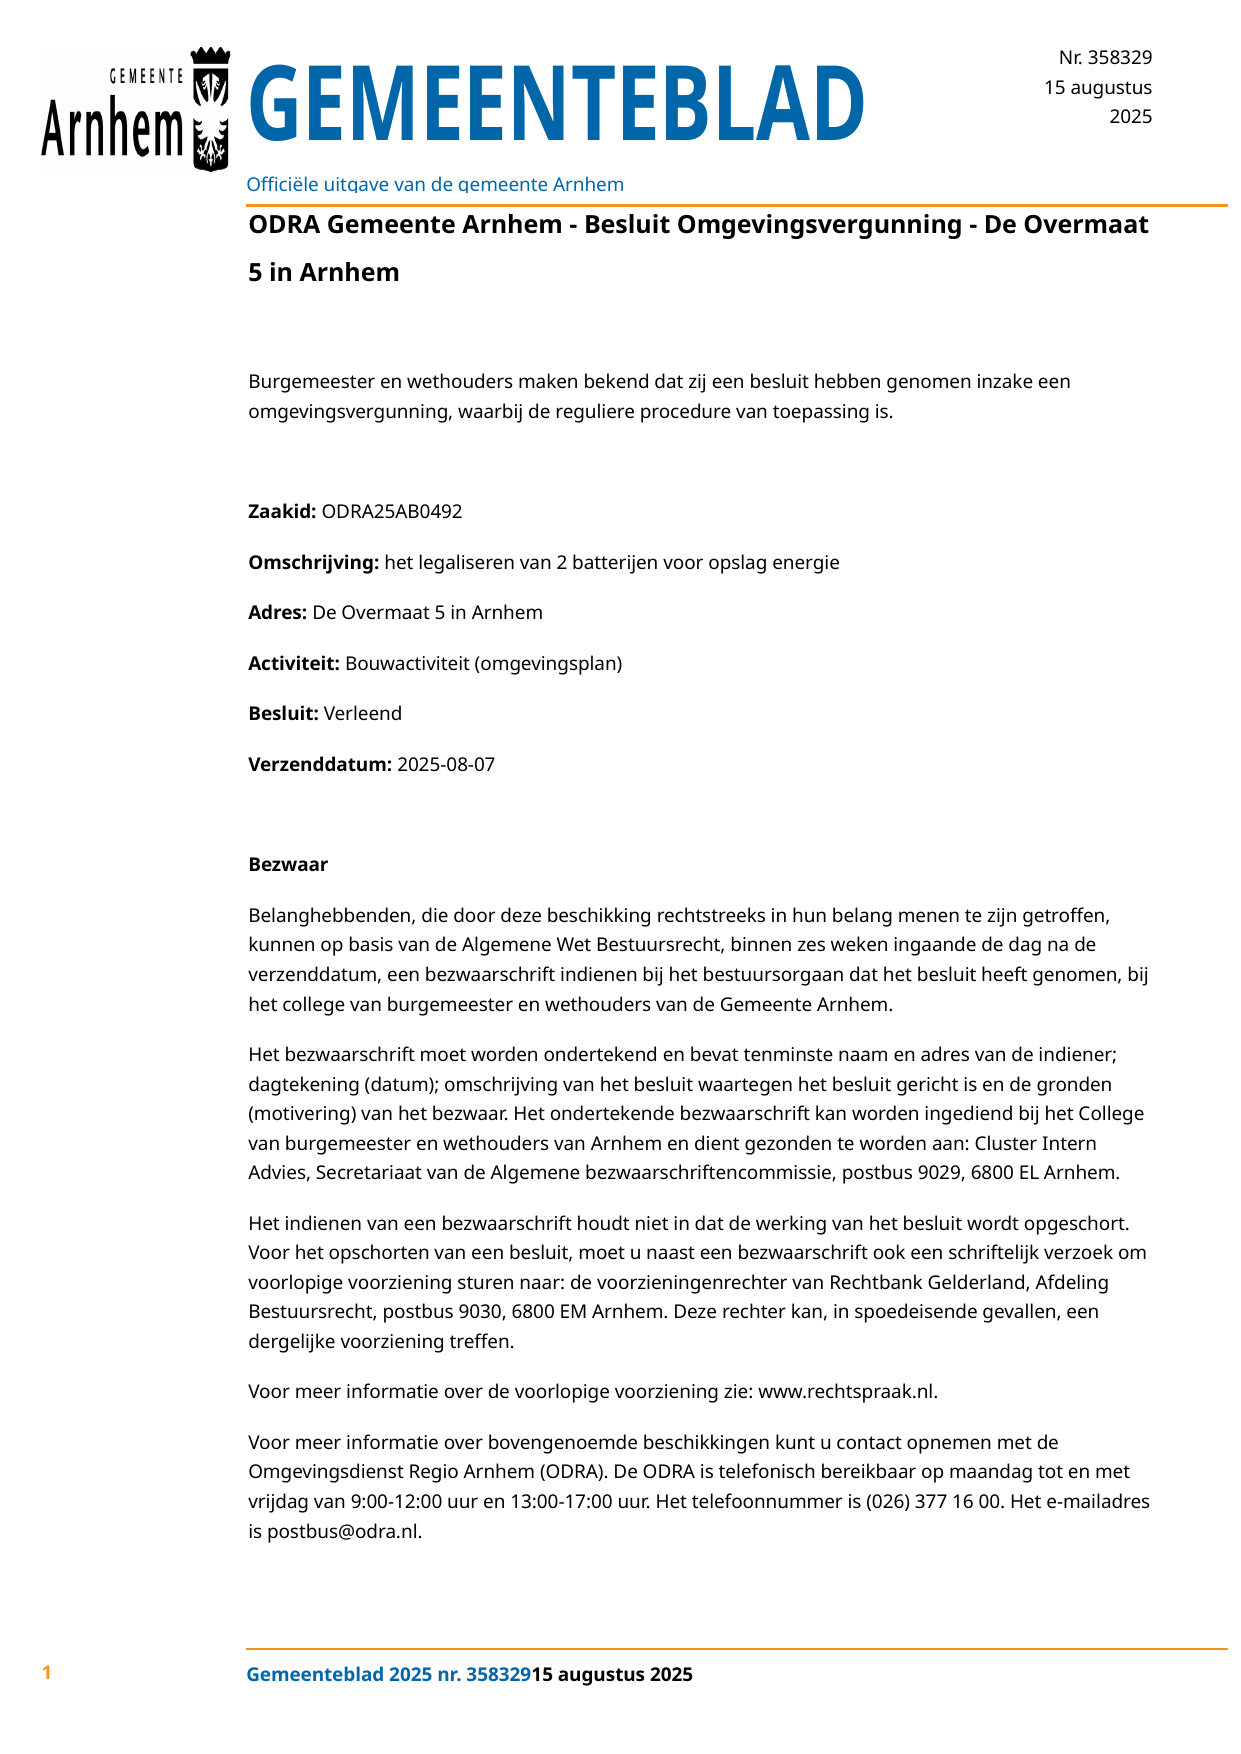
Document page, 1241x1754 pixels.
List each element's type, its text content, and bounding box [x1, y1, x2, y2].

text Het indienen van een bezwaarschrift houdt niet in dat de werking van het besluit wordt opgeschort. Voor het opschorten van een besluit, moet u naast een bezwaarschrift ook een schriftelijk verzoek om voorlopige voorziening sturen naar: de voorzieningenrechter van Rechtbank Gelderland, Afdeling Bestuursrecht, postbus 9030, 6800 EM Arnhem. Deze rechter kan, in spoedeisende gevallen, een dergelijke voorziening treffen. [248, 1210, 1152, 1354]
text Bezwaar [248, 852, 1152, 877]
text Omschrijving: het legaliseren van 2 batterijen voor opslag energie [248, 549, 1152, 575]
picture [41, 47, 231, 172]
text Voor meer informatie over bovengenoemde beschikkingen kunt u contact opnemen met de Omgevingsdienst Regio Arnhem (ODRA). De ODRA is telefonisch bereikbaar op maandag tot en met vrijdag van 9:00-12:00 uur en 13:00-17:00 uur. Het telefoonnummer is (026) 377 16 00. Het e-mailadres is postbus@odra.nl. [248, 1429, 1152, 1544]
text Adres: De Overmaat 5 in Arnhem [248, 599, 1152, 625]
text Verzenddatum: 2025-08-07 [248, 751, 1152, 777]
text Burgemeester en wethouders maken bekend dat zij een besluit hebben genomen inzake een omgevingsvergunning, waarbij de reguliere procedure van toepassing is. [248, 368, 1152, 424]
text Zaakid: ODRA25AB0492 [248, 499, 1152, 524]
text Het bezwaarschrift moet worden ondertekend en bevat tenminste naam en adres van de indiener; dagtekening (datum); omschrijving van het besluit waartegen het besluit gericht is en de gronden (motivering) van het bezwaar. Het ondertekende bezwaarschrift kan worden ingediend bij het College van burgemeester en wethouders van Arnhem en dient gezonden te worden aan: Cluster Intern Advies, Secretariaat van de Algemene bezwaarschriftencommissie, postbus 9029, 6800 EL Arnhem. [248, 1041, 1152, 1185]
text Activiteit: Bouwactiviteit (omgevingsplan) [248, 650, 1152, 676]
text Voor meer informatie over de voorlopige voorziening zie: www.rechtspraak.nl. [248, 1379, 1152, 1404]
text ODRA Gemeente Arnhem - Besluit Omgevingsvergunning - De Overmaat 5 in Arnhem [248, 207, 1152, 288]
text Besluit: Verleend [248, 700, 1152, 726]
text Belanghebbenden, die door deze beschikking rechtstreeks in hun belang menen te zijn getroffen, kunnen op basis van de Algemene Wet Bestuursrecht, binnen zes weken ingaande de dag na de verzenddatum, een bezwaarschrift indienen bij het bestuursorgaan dat het besluit heeft genomen, bij het college van burgemeester en wethouders van de Gemeente Arnhem. [248, 902, 1152, 1017]
